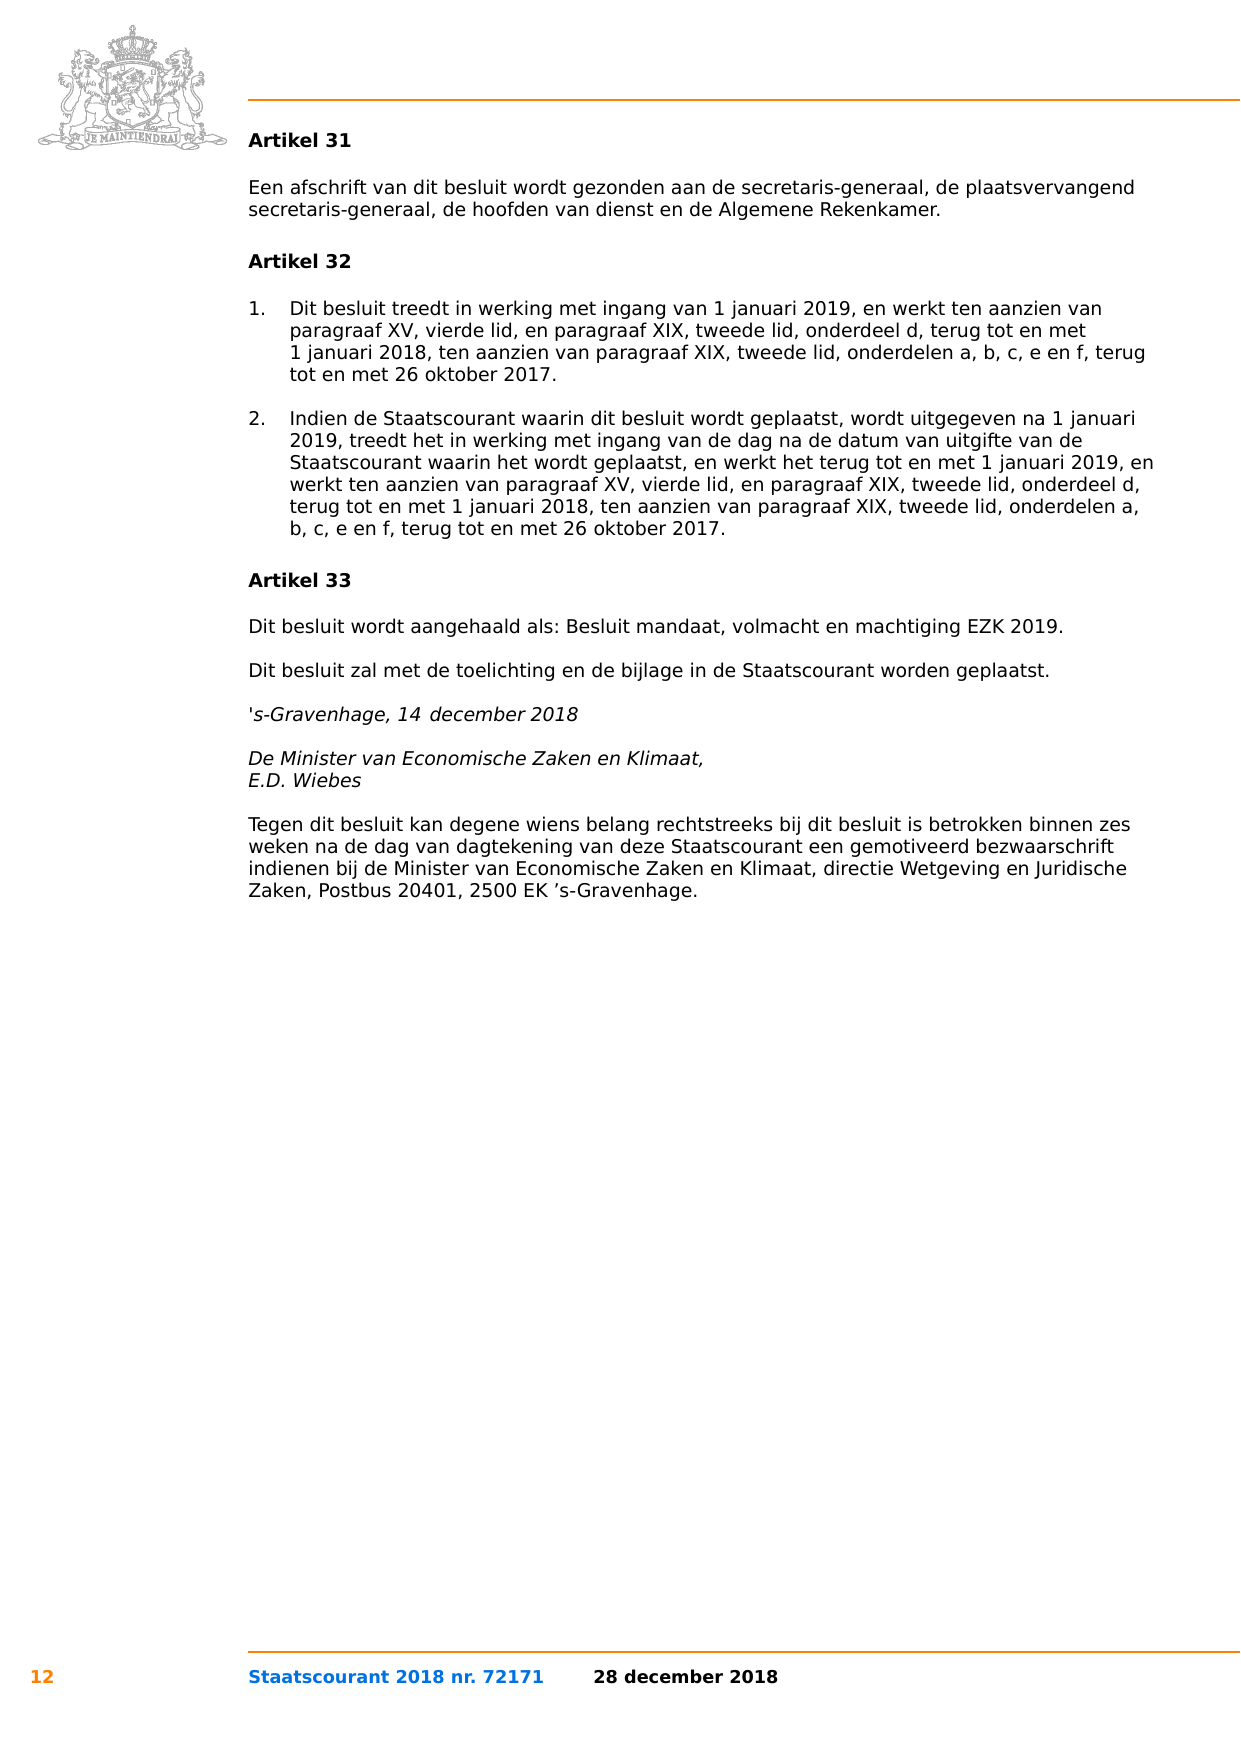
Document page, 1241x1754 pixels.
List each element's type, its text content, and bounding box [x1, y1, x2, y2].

text Een afschrift van dit besluit wordt gezonden aan de secretaris-generaal, de plaatsvervangend secretaris-generaal, de hoofden van dienst en de Algemene Rekenkamer. [248, 177, 1163, 221]
text 2. Indien de Staatscourant waarin dit besluit wordt geplaatst, wordt uitgegeven na 1 januari 2019, treedt het in werking met ingang van de dag na de datum van uitgifte van de Staatscourant waarin het wordt geplaatst, en werkt het terug tot en met 1 januari 2019, en werkt ten aanzien van paragraaf XV, vierde lid, en paragraaf XIX, tweede lid, onderdeel d, terug tot en met 1 januari 2018, ten aanzien van paragraaf XIX, tweede lid, onderdelen a, b, c, e en f, terug tot en met 26 oktober 2017. [248, 408, 1163, 539]
subtitle Artikel 33 [248, 569, 1163, 591]
text Dit besluit wordt aangehaald als: Besluit mandaat, volmacht en machtiging EZK 2019. [248, 616, 1163, 638]
text De Minister van Economische Zaken en Klimaat, E.D. Wiebes [248, 748, 1163, 792]
picture [38, 25, 227, 150]
subtitle Artikel 32 [248, 251, 1163, 273]
subtitle Artikel 31 [248, 130, 1163, 152]
text 1. Dit besluit treedt in werking met ingang van 1 januari 2019, en werkt ten aanzien van paragraaf XV, vierde lid, en paragraaf XIX, tweede lid, onderdeel d, terug tot en met 1 januari 2018, ten aanzien van paragraaf XIX, tweede lid, onderdelen a, b, c, e en f, terug tot en met 26 oktober 2017. [248, 298, 1163, 386]
text 's-Gravenhage, 14 december 2018 [248, 704, 1163, 726]
text Dit besluit zal met de toelichting en de bijlage in de Staatscourant worden geplaatst. [248, 660, 1163, 682]
text Tegen dit besluit kan degene wiens belang rechtstreeks bij dit besluit is betrokken binnen zes weken na de dag van dagtekening van deze Staatscourant een gemotiveerd bezwaarschrift indienen bij de Minister van Economische Zaken en Klimaat, directie Wetgeving en Juridische Zaken, Postbus 20401, 2500 EK ’s-Gravenhage. [248, 814, 1163, 902]
